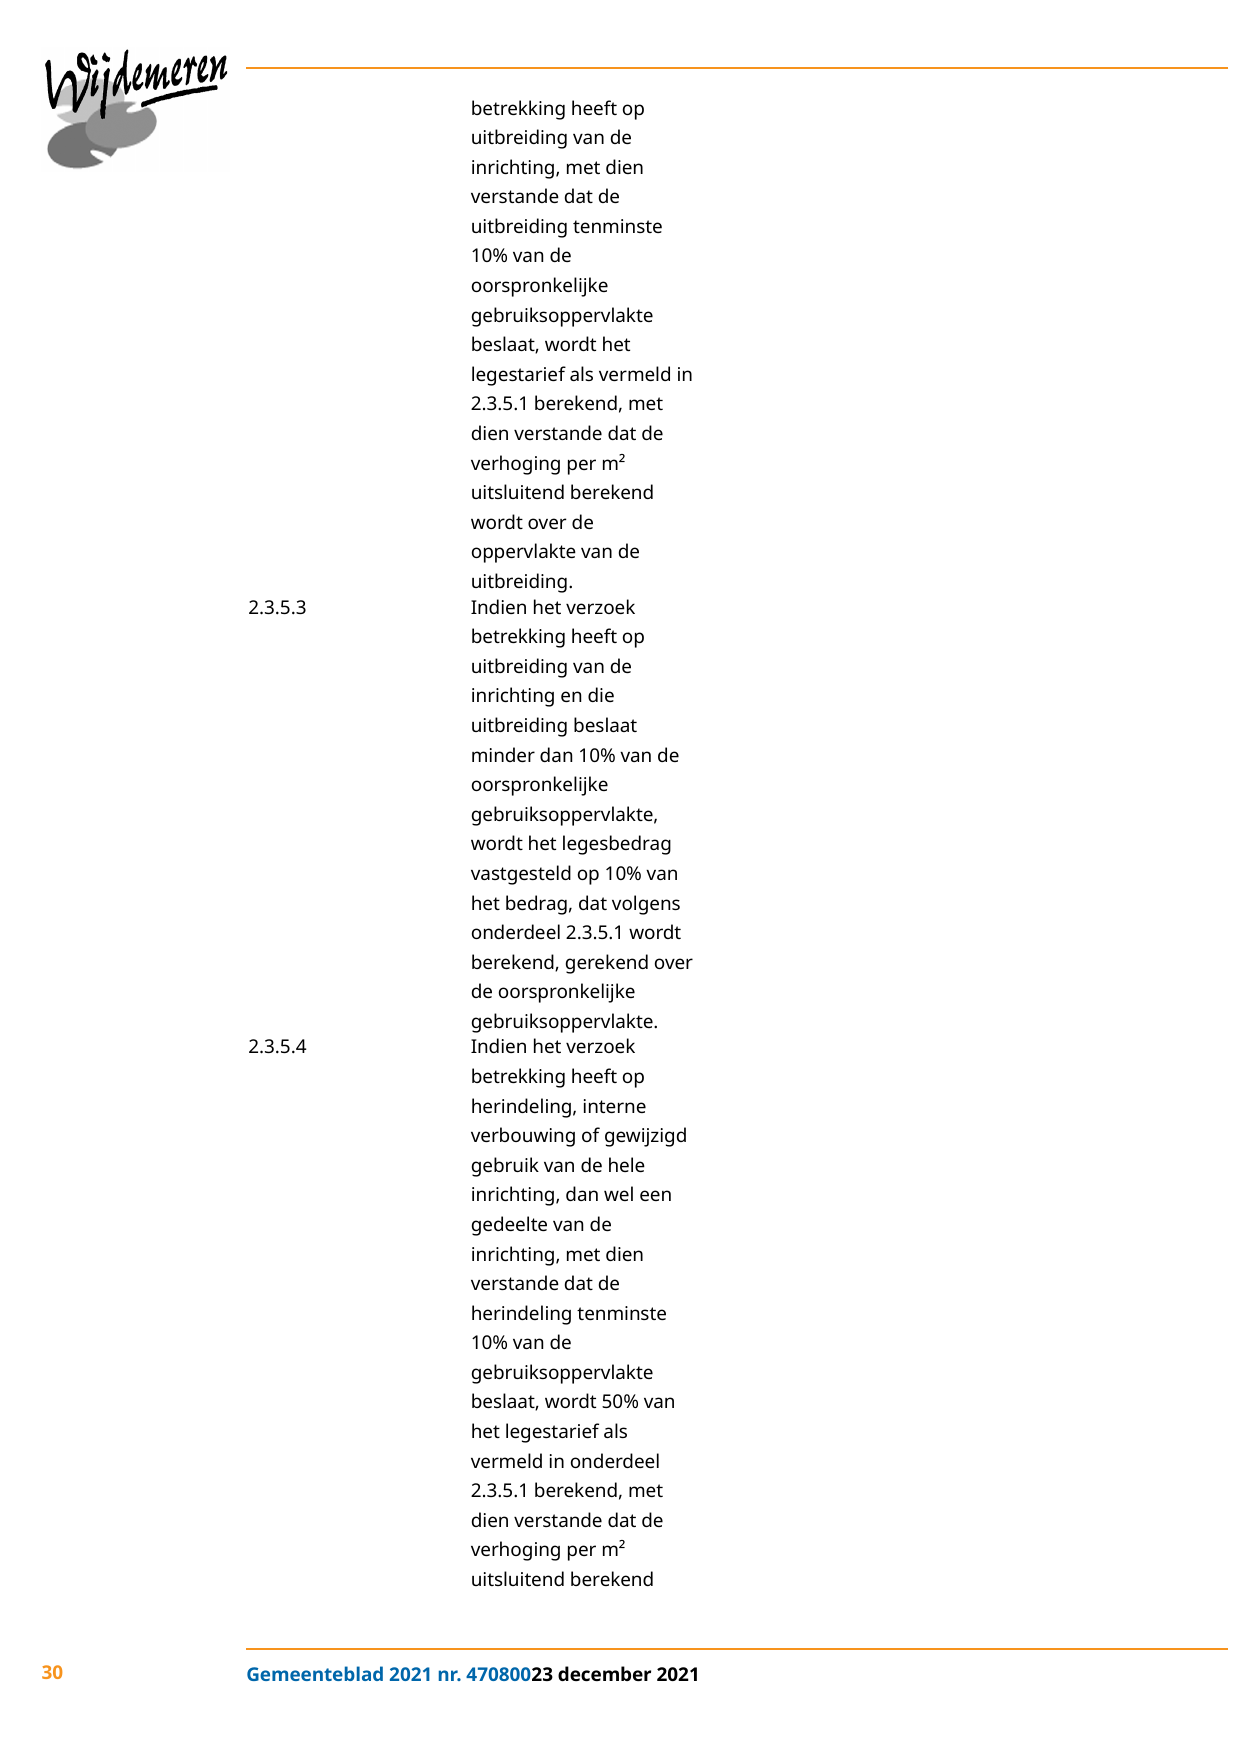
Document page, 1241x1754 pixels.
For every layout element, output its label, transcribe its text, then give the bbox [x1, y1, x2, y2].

table_cell [700, 95, 850, 594]
table_cell [1001, 95, 1152, 594]
table_cell [700, 594, 850, 1034]
table_cell [1001, 594, 1152, 1034]
table_cell betrekking heeft op uitbreiding van de inrichting, met dien verstande dat de uitbreiding tenminste 10% van de oorspronkelijke gebruiksoppervlakte beslaat, wordt het legestarief als vermeld in 2.3.5.1 berekend, met dien verstande dat de verhoging per m² uitsluitend berekend wordt over de oppervlakte van de uitbreiding. [471, 95, 700, 594]
table_cell [248, 95, 471, 594]
table_cell [850, 1034, 1001, 1592]
picture [41, 47, 231, 172]
table_cell Indien het verzoek betrekking heeft op uitbreiding van de inrichting en die uitbreiding beslaat minder dan 10% van de oorspronkelijke gebruiksoppervlakte, wordt het legesbedrag vastgesteld op 10% van het bedrag, dat volgens onderdeel 2.3.5.1 wordt berekend, gerekend over de oorspronkelijke gebruiksoppervlakte. [471, 594, 700, 1034]
table_cell 2.3.5.3 [248, 594, 471, 1034]
table_cell 2.3.5.4 [248, 1034, 471, 1592]
table_cell [850, 594, 1001, 1034]
table_cell [700, 1034, 850, 1592]
table_cell Indien het verzoek betrekking heeft op herindeling, interne verbouwing of gewijzigd gebruik van de hele inrichting, dan wel een gedeelte van de inrichting, met dien verstande dat de herindeling tenminste 10% van de gebruiksoppervlakte beslaat, wordt 50% van het legestarief als vermeld in onderdeel 2.3.5.1 berekend, met dien verstande dat de verhoging per m² uitsluitend berekend [471, 1034, 700, 1592]
table_cell [850, 95, 1001, 594]
table_cell [1001, 1034, 1152, 1592]
